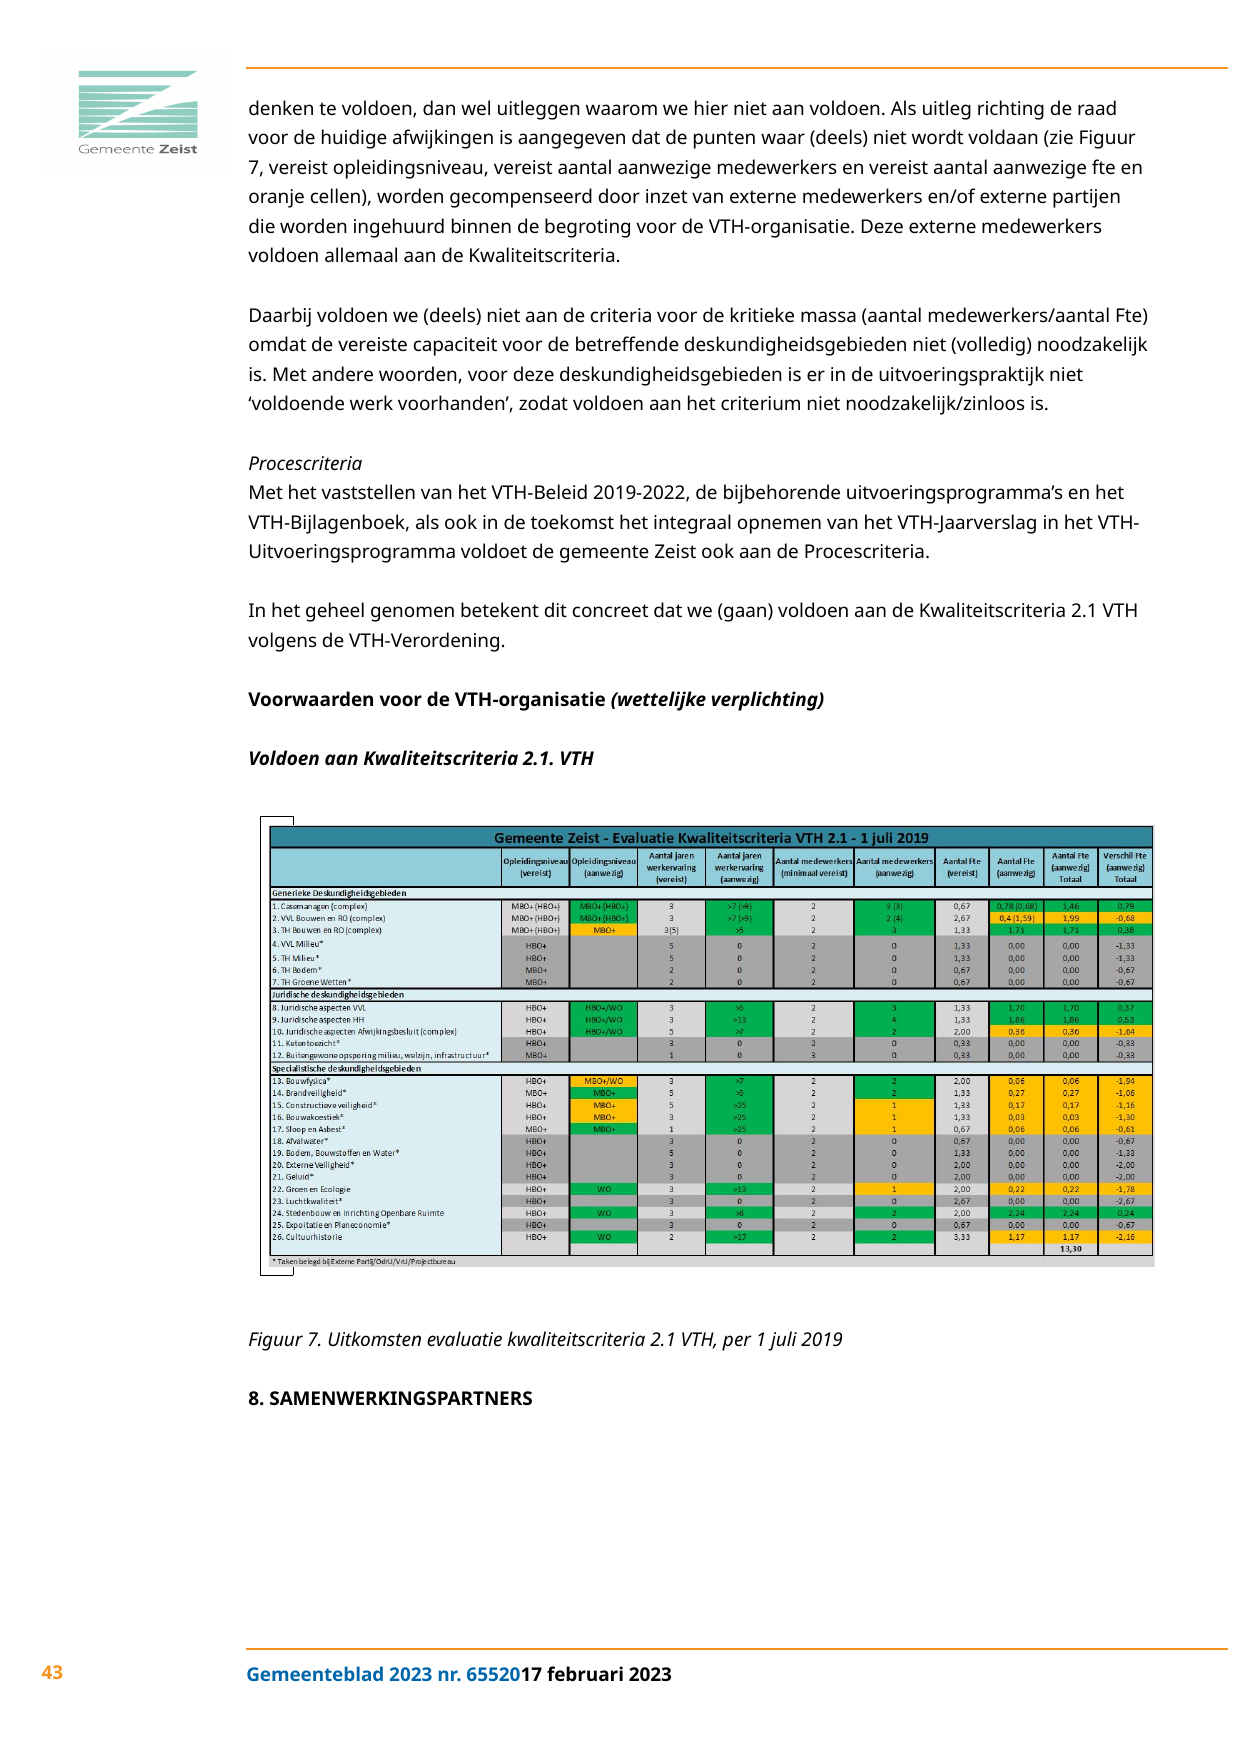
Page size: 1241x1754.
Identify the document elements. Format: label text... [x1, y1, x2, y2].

table_header Voorwaarden voor de VTH-organisatie (wettelijke verplichting) Voldoen aan Kwaliteitscriteria 2.1. VTH Figuur 7. Uitkomsten evaluatie kwaliteitscriteria 2.1 VTH, per 1 juli 2019 [248, 686, 1152, 1352]
picture [268, 825, 1155, 1267]
picture [41, 47, 231, 172]
text 8. SAMENWERKINGSPARTNERS [248, 1385, 1152, 1410]
table_header denken te voldoen, dan wel uitleggen waarom we hier niet aan voldoen. Als uitleg richting de raad voor de huidige afwijkingen is aangegeven dat de punten waar (deels) niet wordt voldaan (zie Figuur 7, vereist opleidingsniveau, vereist aantal aanwezige medewerkers en vereist aantal aanwezige fte en oranje cellen), worden gecompenseerd door inzet van externe medewerkers en/of externe partijen die worden ingehuurd binnen de begroting voor de VTH-organisatie. Deze externe medewerkers voldoen allemaal aan de Kwaliteitscriteria. Daarbij voldoen we (deels) niet aan de criteria voor de kritieke massa (aantal medewerkers/aantal Fte) omdat de vereiste capaciteit voor de betreffende deskundigheidsgebieden niet (volledig) noodzakelijk is. Met andere woorden, voor deze deskundigheidsgebieden is er in de uitvoeringspraktijk niet ‘voldoende werk voorhanden’, zodat voldoen aan het criterium niet noodzakelijk/zinloos is. Procescriteria Met het vaststellen van het VTH-Beleid 2019-2022, de bijbehorende uitvoeringsprogramma’s en het VTH-Bijlagenboek, als ook in de toekomst het integraal opnemen van het VTH-Jaarverslag in het VTH-Uitvoeringsprogramma voldoet de gemeente Zeist ook aan de Procescriteria. In het geheel genomen betekent dit concreet dat we (gaan) voldoen aan de Kwaliteitscriteria 2.1 VTH volgens de VTH-Verordening. [248, 95, 1152, 653]
